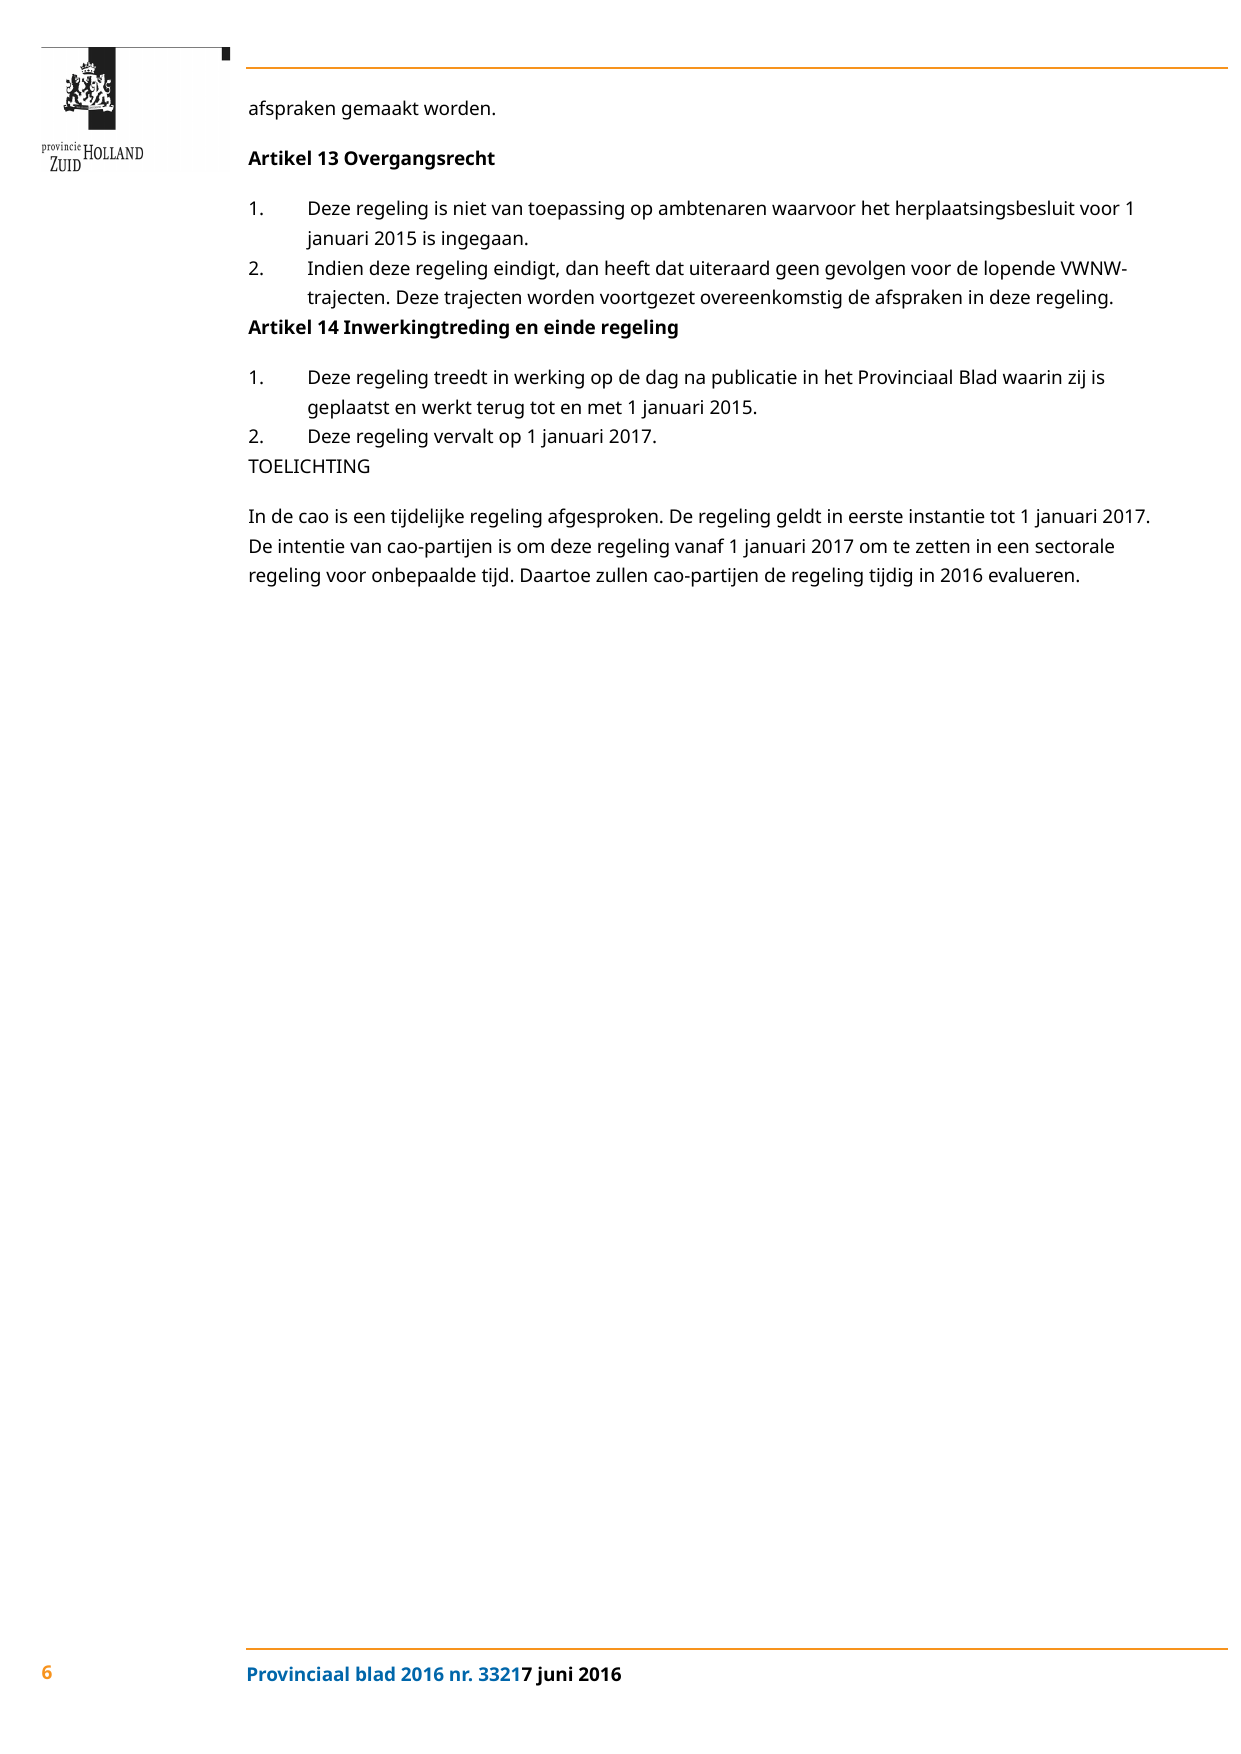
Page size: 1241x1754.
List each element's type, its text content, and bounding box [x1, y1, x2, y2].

list Indien deze regeling eindigt, dan heeft dat uiteraard geen gevolgen voor de lopende VWNW-trajecten. Deze trajecten worden voortgezet overeenkomstig de afspraken in deze regeling. [248, 255, 1152, 310]
text TOELICHTING [248, 453, 1152, 479]
list Deze regeling is niet van toepassing op ambtenaren waarvoor het herplaatsingsbesluit voor 1 januari 2015 is ingegaan. [248, 196, 1152, 251]
text Artikel 13 Overgangsrecht [248, 145, 1152, 171]
text In de cao is een tijdelijke regeling afgesproken. De regeling geldt in eerste instantie tot 1 januari 2017. De intentie van cao-partijen is om deze regeling vanaf 1 januari 2017 om te zetten in een sectorale regeling voor onbepaalde tijd. Daartoe zullen cao-partijen de regeling tijdig in 2016 evalueren. [248, 503, 1152, 588]
list Deze regeling treedt in werking op de dag na publicatie in het Provinciaal Blad waarin zij is geplaatst en werkt terug tot en met 1 januari 2015. [248, 364, 1152, 420]
list Deze regeling vervalt op 1 januari 2017. [248, 423, 1152, 449]
text Artikel 14 Inwerkingtreding en einde regeling [248, 314, 1152, 340]
text afspraken gemaakt worden. [248, 95, 1152, 121]
picture [41, 47, 231, 172]
